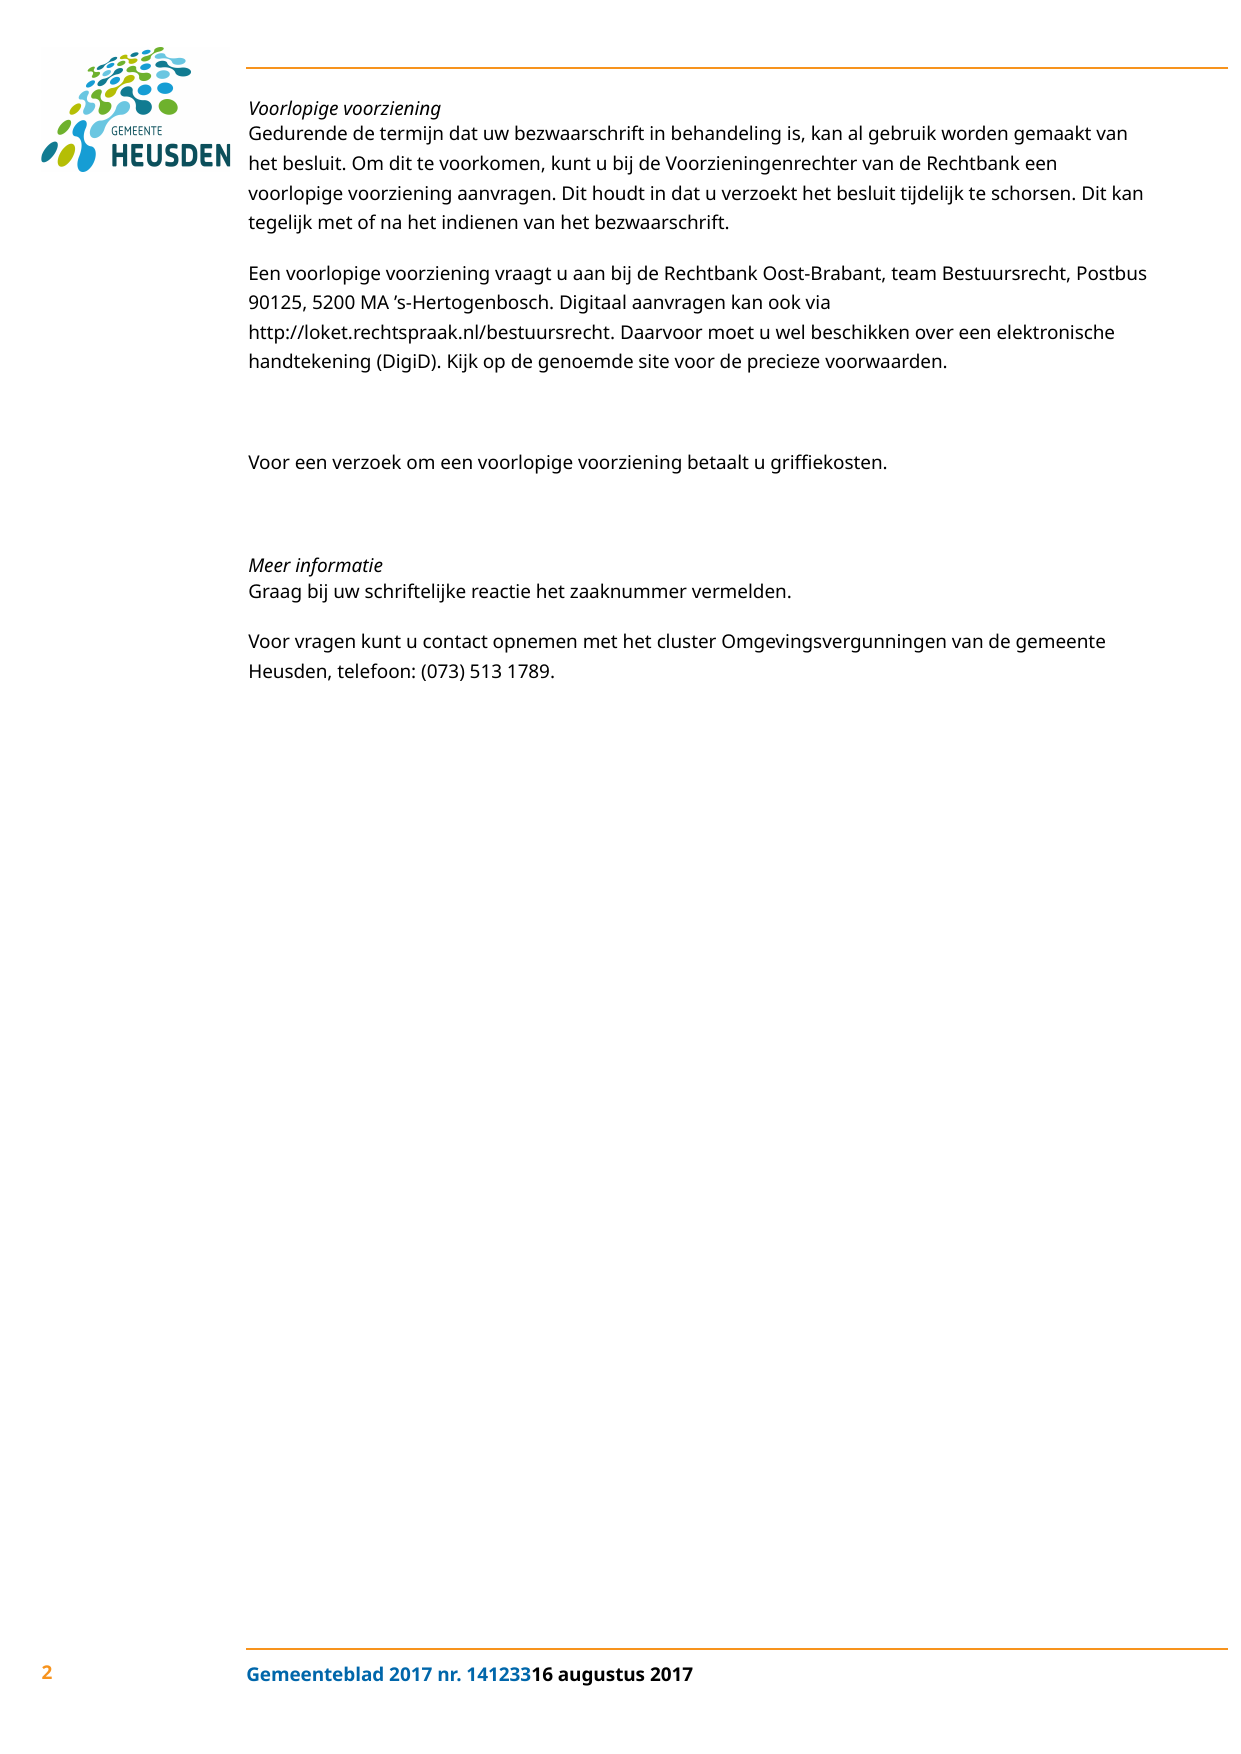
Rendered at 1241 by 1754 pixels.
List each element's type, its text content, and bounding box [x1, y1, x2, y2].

text Meer informatie [248, 552, 1152, 578]
text Voor een verzoek om een voorlopige voorziening betaalt u griffiekosten. [248, 449, 1152, 475]
picture [41, 47, 231, 172]
text Een voorlopige voorziening vraagt u aan bij de Rechtbank Oost-Brabant, team Bestuursrecht, Postbus 90125, 5200 MA ’s-Hertogenbosch. Digitaal aanvragen kan ook via http://loket.rechtspraak.nl/bestuursrecht. Daarvoor moet u wel beschikken over een elektronische handtekening (DigiD). Kijk op de genoemde site voor de precieze voorwaarden. [248, 260, 1152, 374]
text Voor vragen kunt u contact opnemen met het cluster Omgevingsvergunningen van de gemeente Heusden, telefoon: (073) 513 1789. [248, 629, 1152, 684]
text Gedurende de termijn dat uw bezwaarschrift in behandeling is, kan al gebruik worden gemaakt van het besluit. Om dit te voorkomen, kunt u bij de Voorzieningenrechter van de Rechtbank een voorlopige voorziening aanvragen. Dit houdt in dat u verzoekt het besluit tijdelijk te schorsen. Dit kan tegelijk met of na het indienen van het bezwaarschrift. [248, 121, 1152, 235]
text Voorlopige voorziening [248, 95, 1152, 121]
text Graag bij uw schriftelijke reactie het zaaknummer vermelden. [248, 578, 1152, 604]
